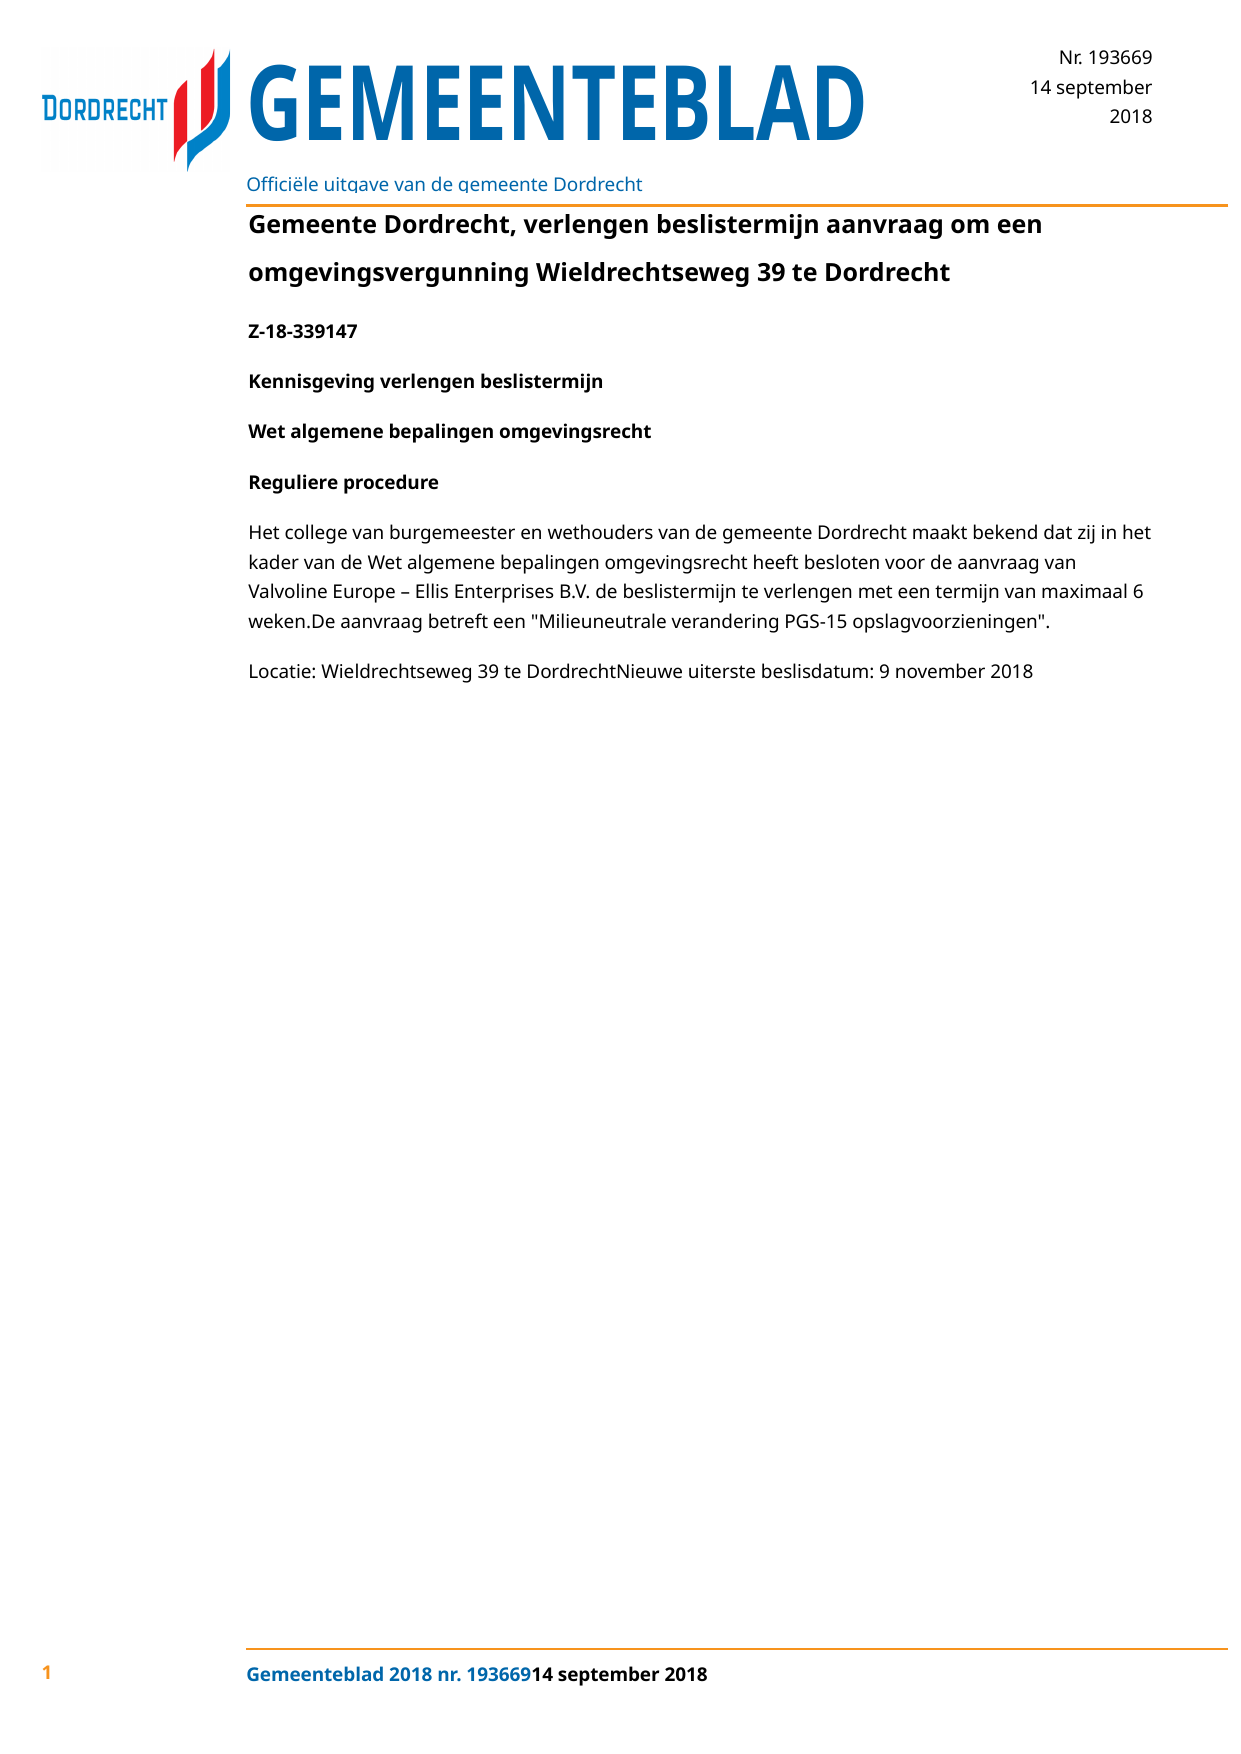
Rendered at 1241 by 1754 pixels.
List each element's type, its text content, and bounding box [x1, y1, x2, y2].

text Kennisgeving verlengen beslistermijn [248, 368, 1152, 394]
text Wet algemene bepalingen omgevingsrecht [248, 419, 1152, 444]
text Het college van burgemeester en wethouders van de gemeente Dordrecht maakt bekend dat zij in het kader van de Wet algemene bepalingen omgevingsrecht heeft besloten voor de aanvraag van Valvoline Europe – Ellis Enterprises B.V. de beslistermijn te verlengen met een termijn van maximaal 6 weken.De aanvraag betreft een "Milieuneutrale verandering PGS-15 opslagvoorzieningen". [248, 519, 1152, 634]
text Z-18-339147 [248, 318, 1152, 344]
picture [41, 47, 231, 172]
text Gemeente Dordrecht, verlengen beslistermijn aanvraag om een omgevingsvergunning Wieldrechtseweg 39 te Dordrecht [248, 207, 1152, 288]
text Reguliere procedure [248, 469, 1152, 495]
text Locatie: Wieldrechtseweg 39 te DordrechtNieuwe uiterste beslisdatum: 9 november 2018 [248, 659, 1152, 684]
